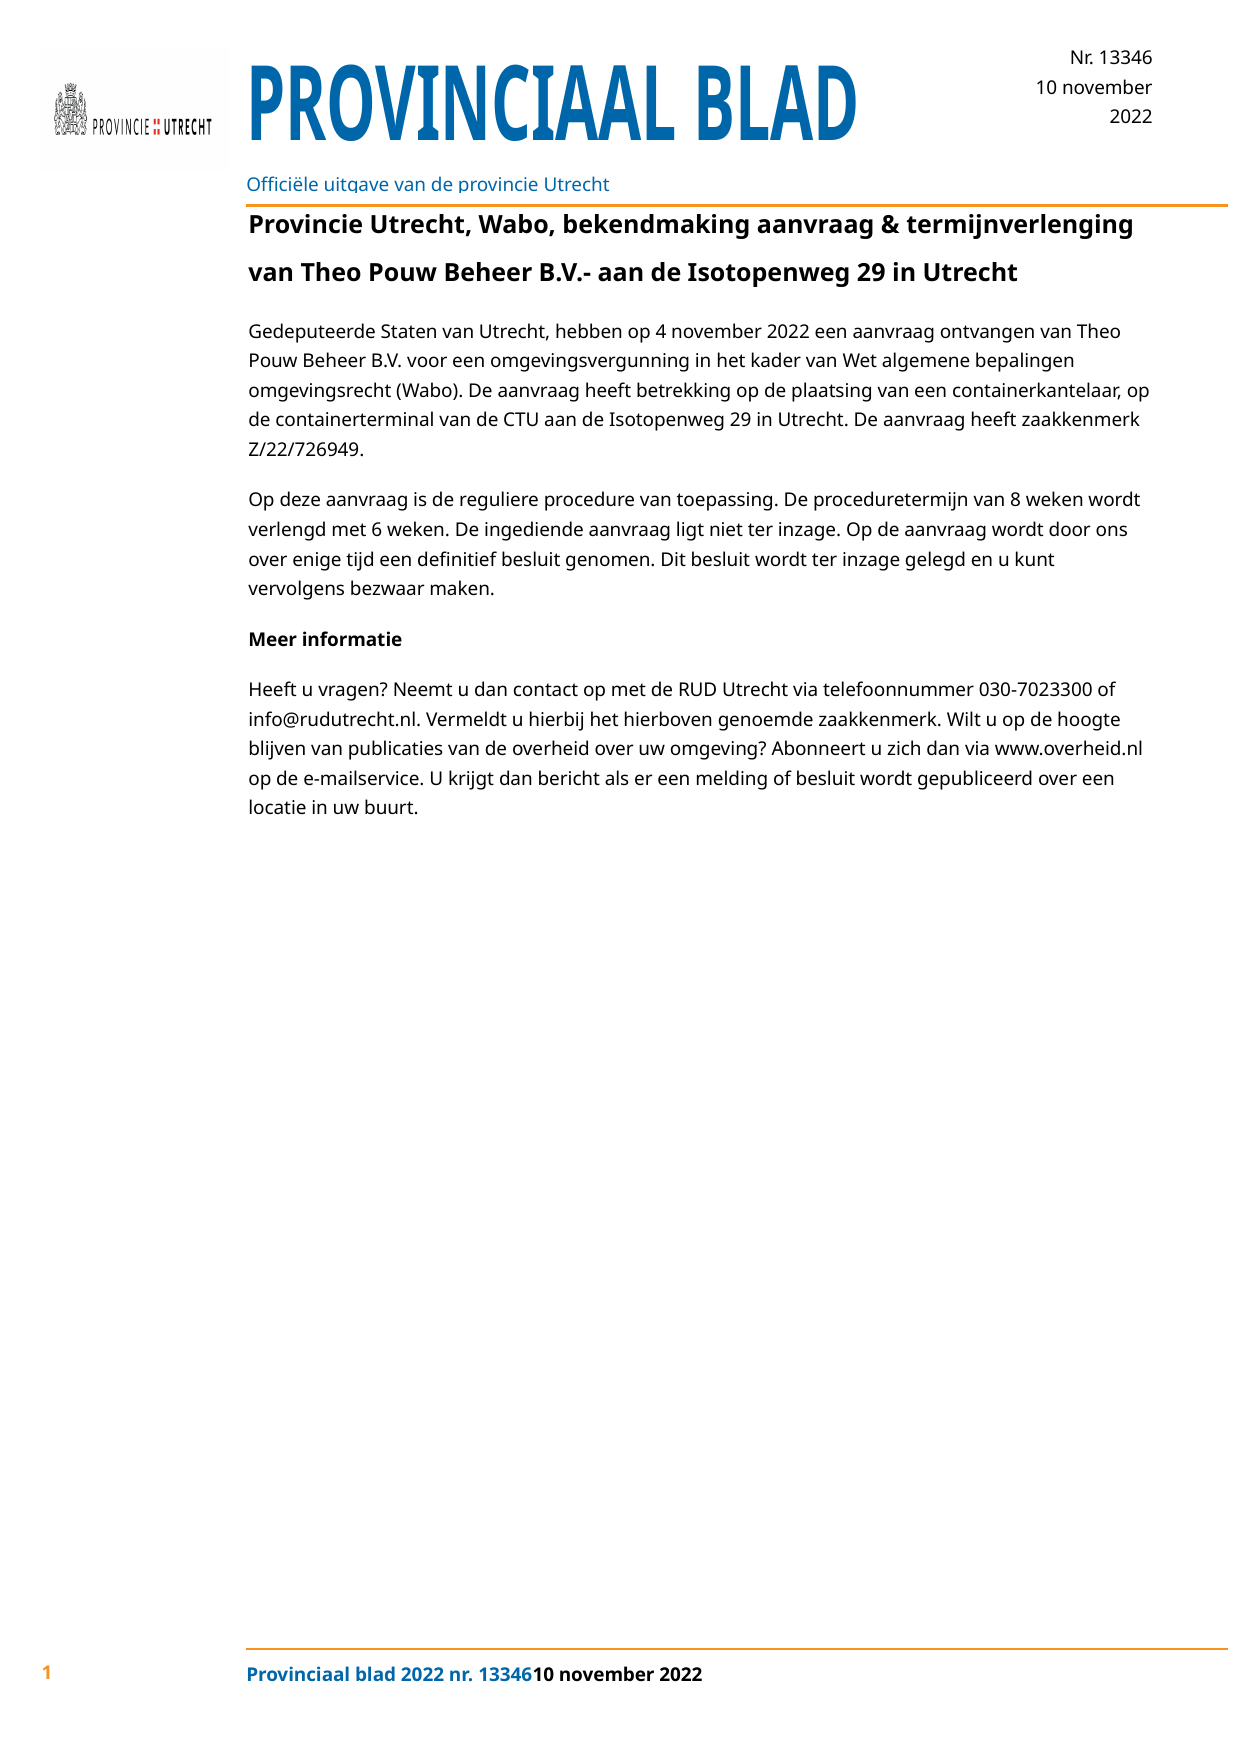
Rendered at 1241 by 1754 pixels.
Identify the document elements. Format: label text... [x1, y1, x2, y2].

text Heeft u vragen? Neemt u dan contact op met de RUD Utrecht via telefoonnummer 030-7023300 of info@rudutrecht.nl. Vermeldt u hierbij het hierboven genoemde zaakkenmerk. Wilt u op de hoogte blijven van publicaties van de overheid over uw omgeving? Abonneert u zich dan via www.overheid.nl op de e-mailservice. U krijgt dan bericht als er een melding of besluit wordt gepubliceerd over een locatie in uw buurt. [248, 676, 1152, 820]
text Provincie Utrecht, Wabo, bekendmaking aanvraag & termijnverlenging van Theo Pouw Beheer B.V.- aan de Isotopenweg 29 in Utrecht [248, 207, 1152, 288]
text Gedeputeerde Staten van Utrecht, hebben op 4 november 2022 een aanvraag ontvangen van Theo Pouw Beheer B.V. voor een omgevingsvergunning in het kader van Wet algemene bepalingen omgevingsrecht (Wabo). De aanvraag heeft betrekking op de plaatsing van een containerkantelaar, op de containerterminal van de CTU aan de Isotopenweg 29 in Utrecht. De aanvraag heeft zaakkenmerk Z/22/726949. [248, 318, 1152, 462]
text Op deze aanvraag is de reguliere procedure van toepassing. De proceduretermijn van 8 weken wordt verlengd met 6 weken. De ingediende aanvraag ligt niet ter inzage. Op de aanvraag wordt door ons over enige tijd een definitief besluit genomen. Dit besluit wordt ter inzage gelegd en u kunt vervolgens bezwaar maken. [248, 487, 1152, 601]
picture [41, 47, 231, 172]
text Meer informatie [248, 626, 1152, 652]
